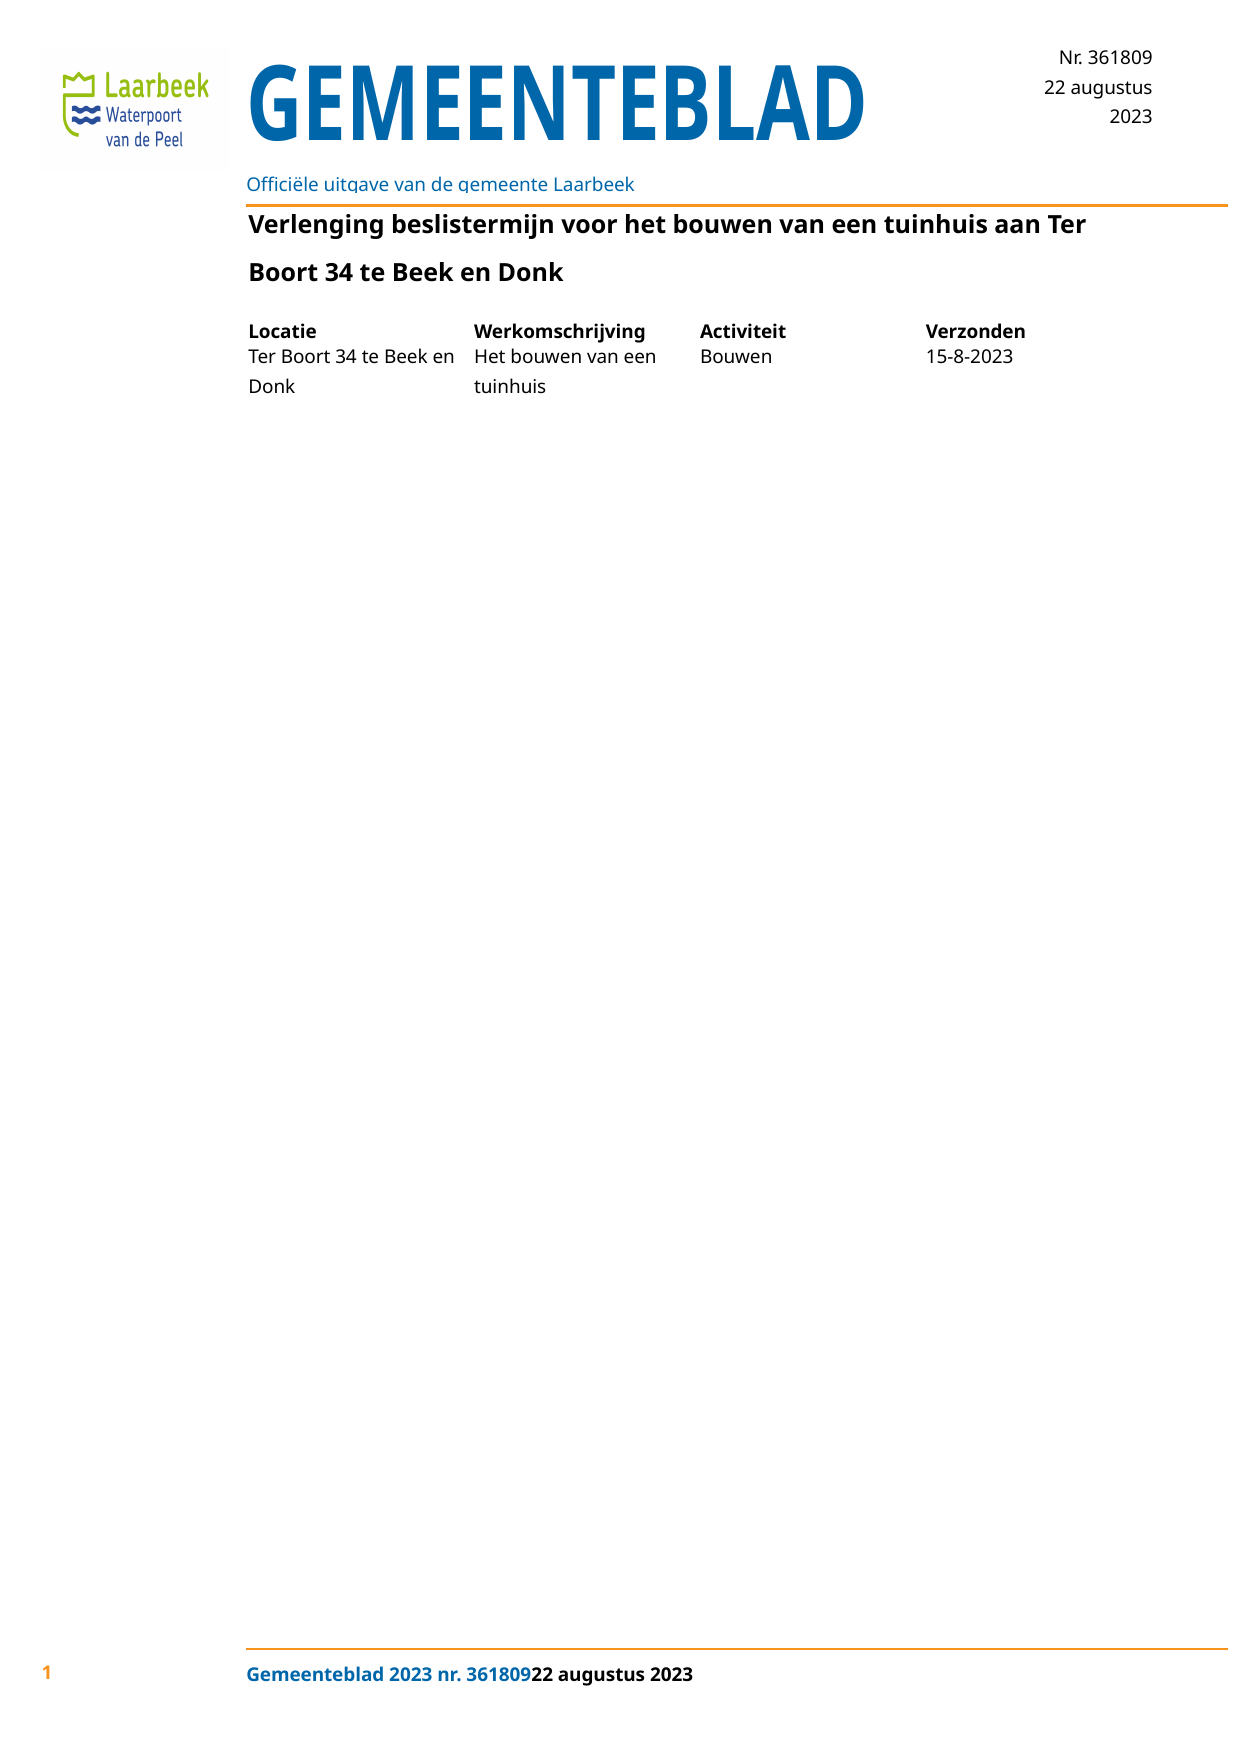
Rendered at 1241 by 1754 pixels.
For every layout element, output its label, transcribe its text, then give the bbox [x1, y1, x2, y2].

table_cell Ter Boort 34 te Beek en Donk [248, 344, 474, 399]
table_header Locatie [248, 318, 474, 344]
table_header Activiteit [700, 318, 926, 344]
table_cell Bouwen [700, 344, 926, 399]
table_cell Het bouwen van een tuinhuis [474, 344, 700, 399]
table_header Verzonden [926, 318, 1152, 344]
picture [41, 47, 231, 172]
text Verlenging beslistermijn voor het bouwen van een tuinhuis aan Ter Boort 34 te Beek en Donk [248, 207, 1152, 288]
table_cell 15-8-2023 [926, 344, 1152, 399]
table_header Werkomschrijving [474, 318, 700, 344]
